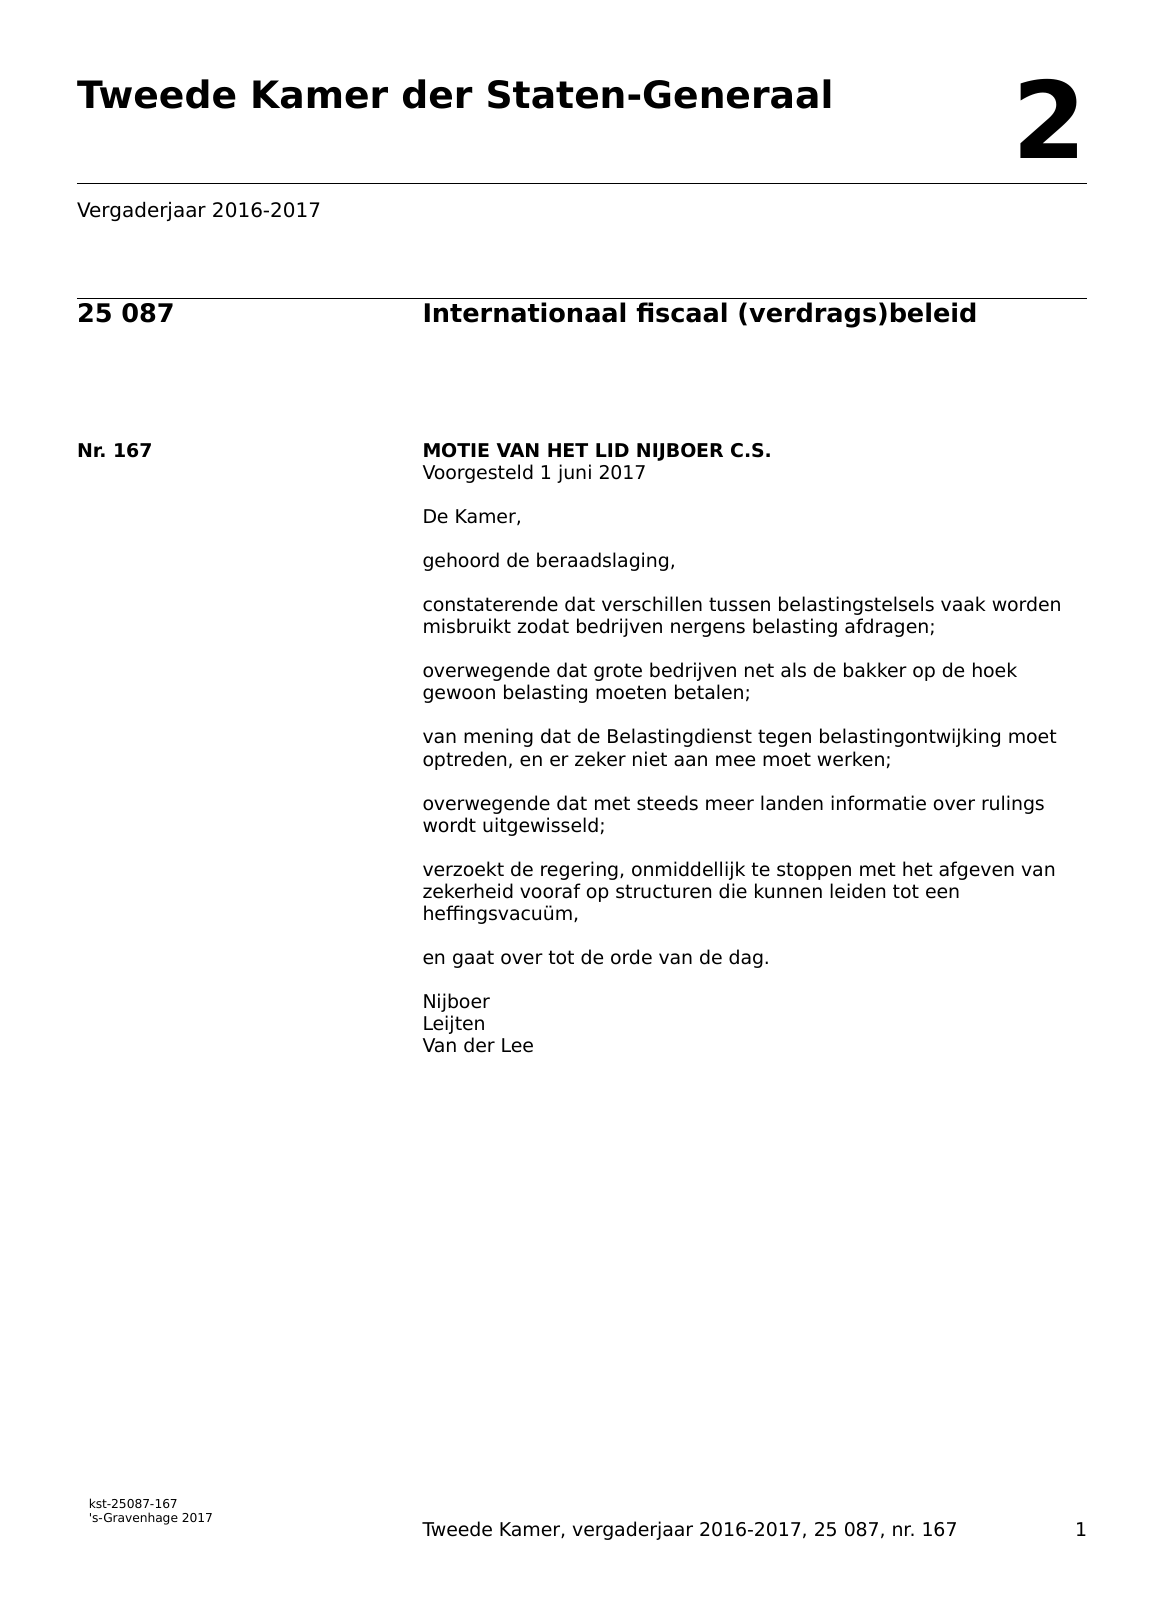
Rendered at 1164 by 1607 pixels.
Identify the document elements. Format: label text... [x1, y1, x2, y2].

text Van der Lee [422, 1035, 1087, 1057]
text verzoekt de regering, onmiddellijk te stoppen met het afgeven van zekerheid vooraf op structuren die kunnen leiden tot een heffingsvacuüm, [422, 859, 1087, 925]
text Leijten [422, 1013, 1087, 1035]
table_header 2 [886, 59, 1087, 183]
text en gaat over tot de orde van de dag. [422, 947, 1087, 969]
text constaterende dat verschillen tussen belastingstelsels vaak worden misbruikt zodat bedrijven nergens belasting afdragen; [422, 594, 1087, 638]
text kst-25087-167 [88, 1497, 323, 1511]
text Voorgesteld 1 juni 2017 [422, 462, 1087, 484]
text De Kamer, [422, 506, 1087, 528]
table_header Tweede Kamer der Staten-Generaal [77, 59, 886, 183]
text gehoord de beraadslaging, [422, 550, 1087, 572]
text 's-Gravenhage 2017 [88, 1511, 323, 1525]
subtitle Nr. 167 MOTIE VAN HET LID NIJBOER C.S. [77, 440, 1087, 462]
text van mening dat de Belastingdienst tegen belastingontwijking moet optreden, en er zeker niet aan mee moet werken; [422, 726, 1087, 770]
text overwegende dat grote bedrijven net als de bakker op de hoek gewoon belasting moeten betalen; [422, 660, 1087, 704]
subtitle 25 087 Internationaal fiscaal (verdrags)beleid [77, 299, 1087, 329]
table_cell Vergaderjaar 2016-2017 [77, 184, 1087, 298]
text Nijboer [422, 991, 1087, 1013]
text overwegende dat met steeds meer landen informatie over rulings wordt uitgewisseld; [422, 793, 1087, 837]
